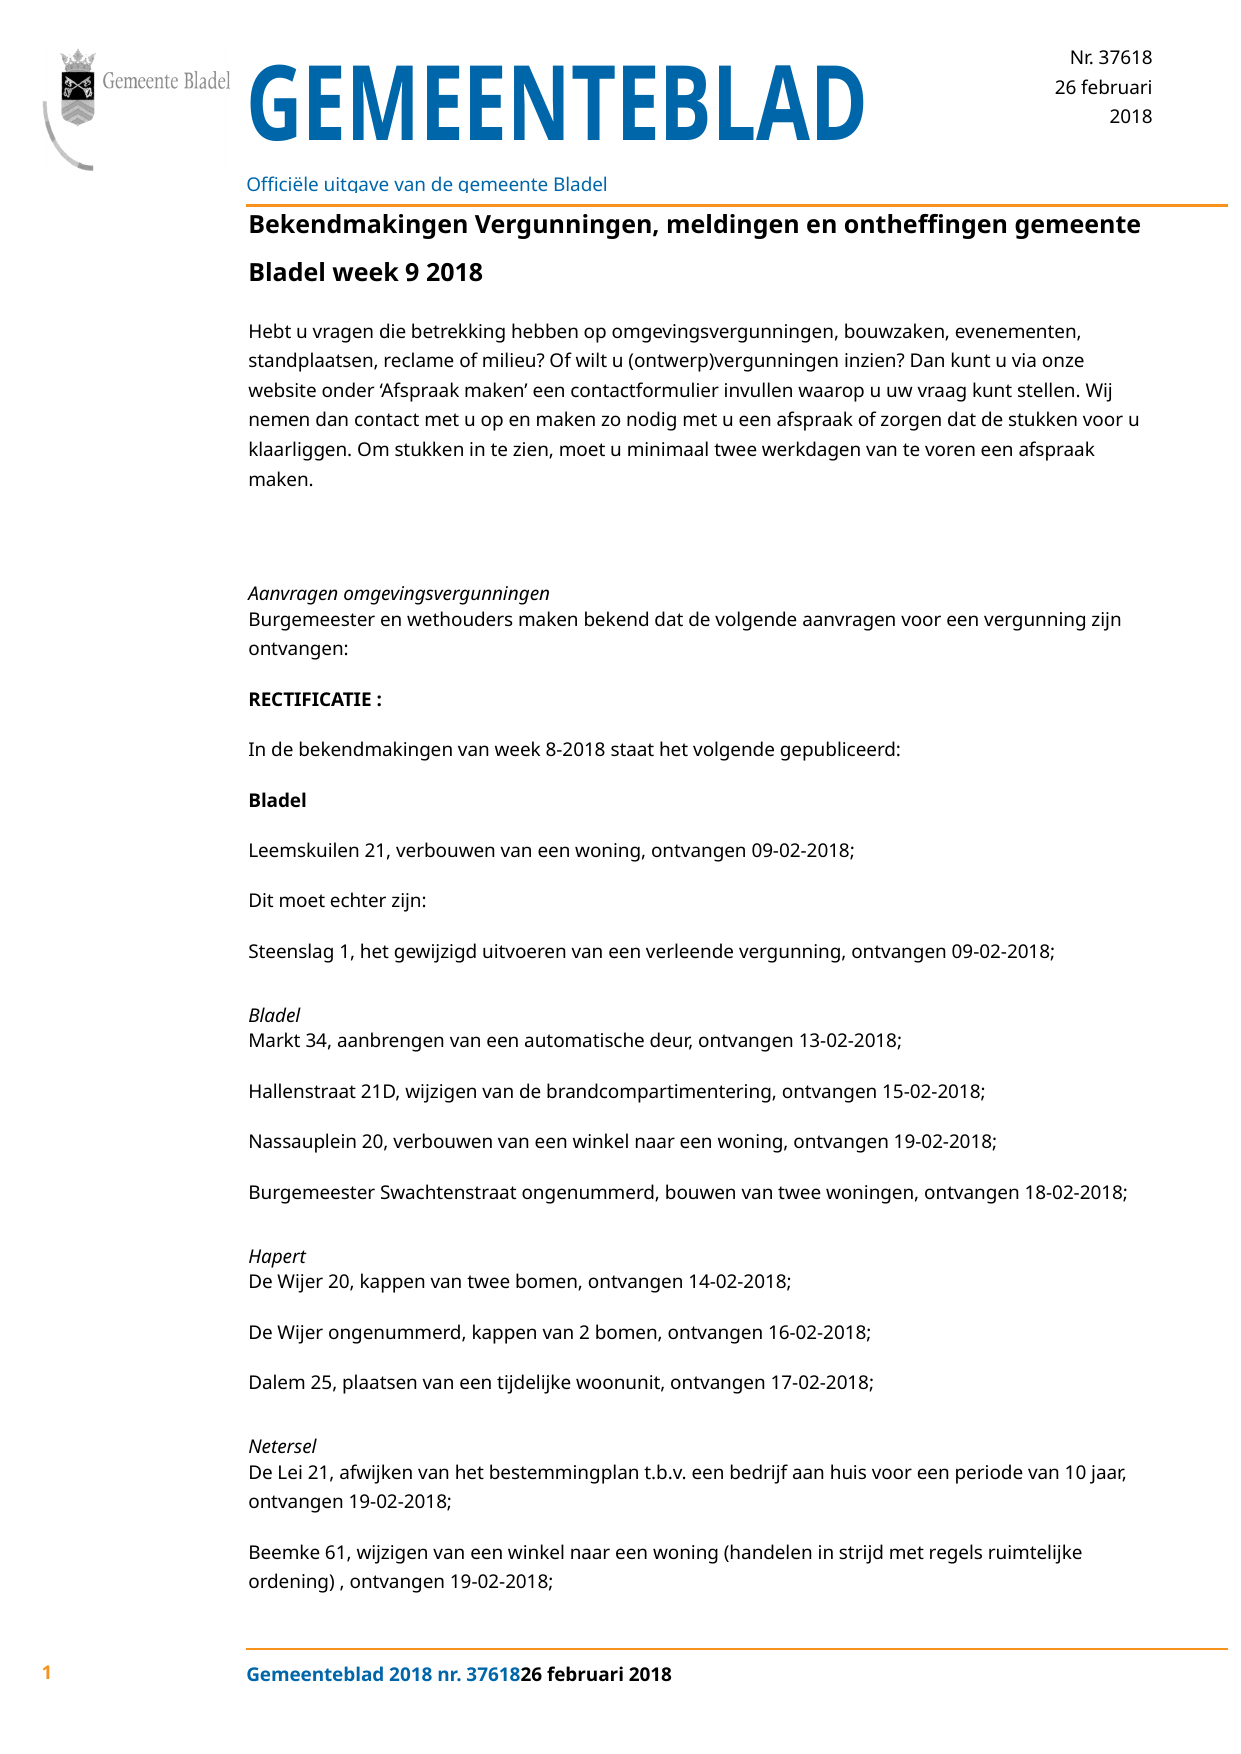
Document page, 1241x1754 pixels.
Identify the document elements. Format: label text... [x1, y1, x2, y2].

text De Lei 21, afwijken van het bestemmingplan t.b.v. een bedrijf aan huis voor een periode van 10 jaar, ontvangen 19-02-2018; [248, 1459, 1152, 1514]
picture [41, 47, 231, 172]
text Bekendmakingen Vergunningen, meldingen en ontheffingen gemeente Bladel week 9 2018 [248, 207, 1152, 288]
text Nassauplein 20, verbouwen van een winkel naar een woning, ontvangen 19-02-2018; [248, 1128, 1152, 1154]
text De Wijer ongenummerd, kappen van 2 bomen, ontvangen 16-02-2018; [248, 1319, 1152, 1345]
text Hebt u vragen die betrekking hebben op omgevingsvergunningen, bouwzaken, evenementen, standplaatsen, reclame of milieu? Of wilt u (ontwerp)vergunningen inzien? Dan kunt u via onze website onder ‘Afspraak maken’ een contactformulier invullen waarop u uw vraag kunt stellen. Wij nemen dan contact met u op en maken zo nodig met u een afspraak of zorgen dat de stukken voor u klaarliggen. Om stukken in te zien, moet u minimaal twee werkdagen van te voren een afspraak maken. [248, 318, 1152, 492]
text Netersel [248, 1433, 1152, 1459]
text In de bekendmakingen van week 8-2018 staat het volgende gepubliceerd: [248, 736, 1152, 762]
text Hallenstraat 21D, wijzigen van de brandcompartimentering, ontvangen 15-02-2018; [248, 1078, 1152, 1104]
text Steenslag 1, het gewijzigd uitvoeren van een verleende vergunning, ontvangen 09-02-2018; [248, 938, 1152, 964]
text Burgemeester Swachtenstraat ongenummerd, bouwen van twee woningen, ontvangen 18-02-2018; [248, 1179, 1152, 1205]
text De Wijer 20, kappen van twee bomen, ontvangen 14-02-2018; [248, 1269, 1152, 1294]
text Leemskuilen 21, verbouwen van een woning, ontvangen 09-02-2018; [248, 837, 1152, 863]
text Dit moet echter zijn: [248, 888, 1152, 913]
text RECTIFICATIE : [248, 686, 1152, 712]
text Bladel [248, 1002, 1152, 1028]
text Bladel [248, 787, 1152, 812]
text Beemke 61, wijzigen van een winkel naar een woning (handelen in strijd met regels ruimtelijke ordening) , ontvangen 19-02-2018; [248, 1539, 1152, 1594]
text Markt 34, aanbrengen van een automatische deur, ontvangen 13-02-2018; [248, 1028, 1152, 1053]
text Dalem 25, plaatsen van een tijdelijke woonunit, ontvangen 17-02-2018; [248, 1369, 1152, 1395]
text Burgemeester en wethouders maken bekend dat de volgende aanvragen voor een vergunning zijn ontvangen: [248, 606, 1152, 661]
text Aanvragen omgevingsvergunningen [248, 580, 1152, 606]
text Hapert [248, 1243, 1152, 1269]
